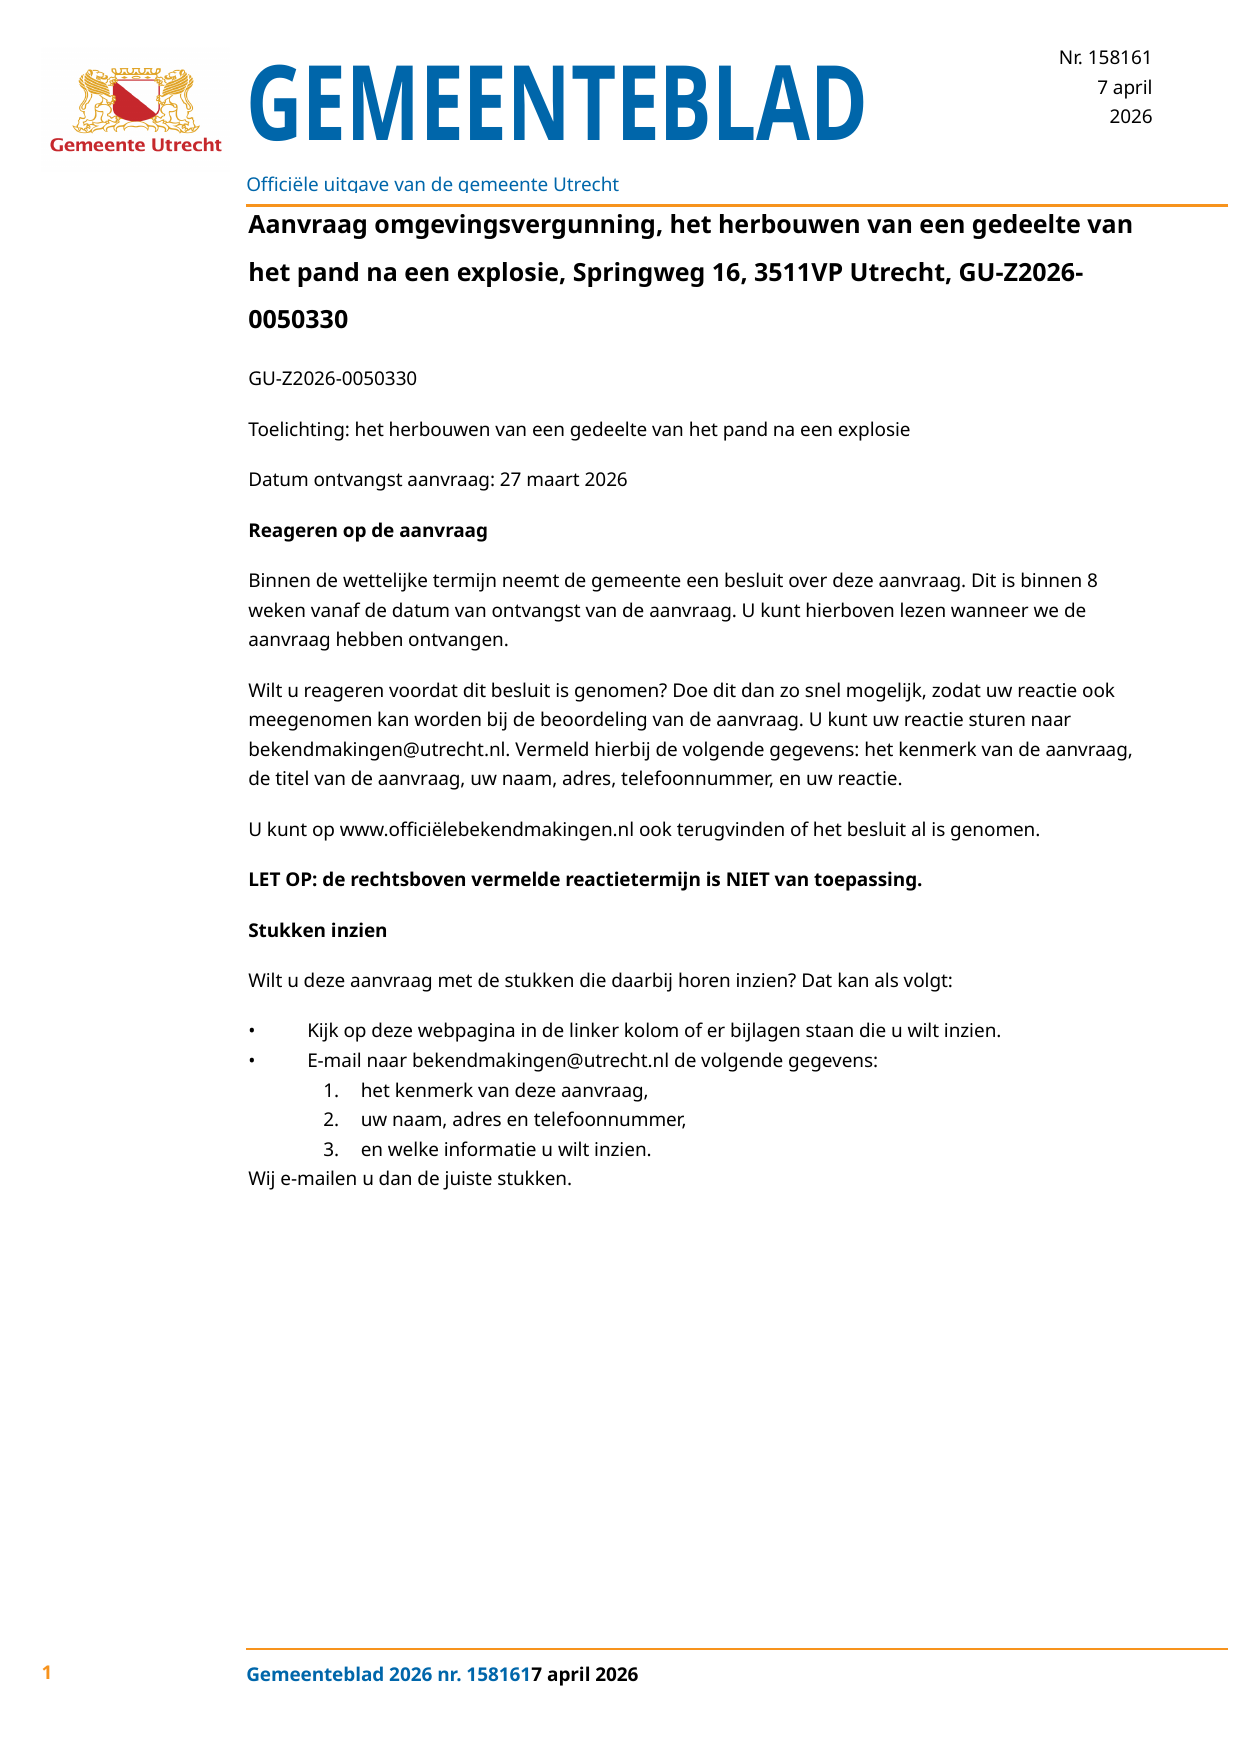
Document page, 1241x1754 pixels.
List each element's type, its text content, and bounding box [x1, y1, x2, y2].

text Datum ontvangst aanvraag: 27 maart 2026 [248, 466, 1152, 492]
list uw naam, adres en telefoonnummer, [323, 1106, 1152, 1132]
list E-mail naar bekendmakingen@utrecht.nl de volgende gegevens: [248, 1047, 1152, 1073]
text Wilt u deze aanvraag met de stukken die daarbij horen inzien? Dat kan als volgt: [248, 967, 1152, 993]
list het kenmerk van deze aanvraag, [323, 1077, 1152, 1102]
list en welke informatie u wilt inzien. [323, 1136, 1152, 1162]
text Binnen de wettelijke termijn neemt de gemeente een besluit over deze aanvraag. Dit is binnen 8 weken vanaf de datum van ontvangst van de aanvraag. U kunt hierboven lezen wanneer we de aanvraag hebben ontvangen. [248, 567, 1152, 652]
list Kijk op deze webpagina in de linker kolom of er bijlagen staan die u wilt inzien. [248, 1018, 1152, 1043]
text Aanvraag omgevingsvergunning, het herbouwen van een gedeelte van het pand na een explosie, Springweg 16, 3511VP Utrecht, GU-Z2026-0050330 [248, 207, 1152, 336]
text U kunt op www.officiëlebekendmakingen.nl ook terugvinden of het besluit al is genomen. [248, 816, 1152, 842]
text Stukken inzien [248, 917, 1152, 942]
text Wij e-mailen u dan de juiste stukken. [248, 1166, 1152, 1191]
text Wilt u reageren voordat dit besluit is genomen? Doe dit dan zo snel mogelijk, zodat uw reactie ook meegenomen kan worden bij de beoordeling van de aanvraag. U kunt uw reactie sturen naar bekendmakingen@utrecht.nl. Vermeld hierbij de volgende gegevens: het kenmerk van de aanvraag, de titel van de aanvraag, uw naam, adres, telefoonnummer, en uw reactie. [248, 677, 1152, 791]
text GU-Z2026-0050330 [248, 366, 1152, 391]
text LET OP: de rechtsboven vermelde reactietermijn is NIET van toepassing. [248, 866, 1152, 892]
text Reageren op de aanvraag [248, 517, 1152, 542]
picture [41, 47, 231, 172]
text Toelichting: het herbouwen van een gedeelte van het pand na een explosie [248, 416, 1152, 442]
